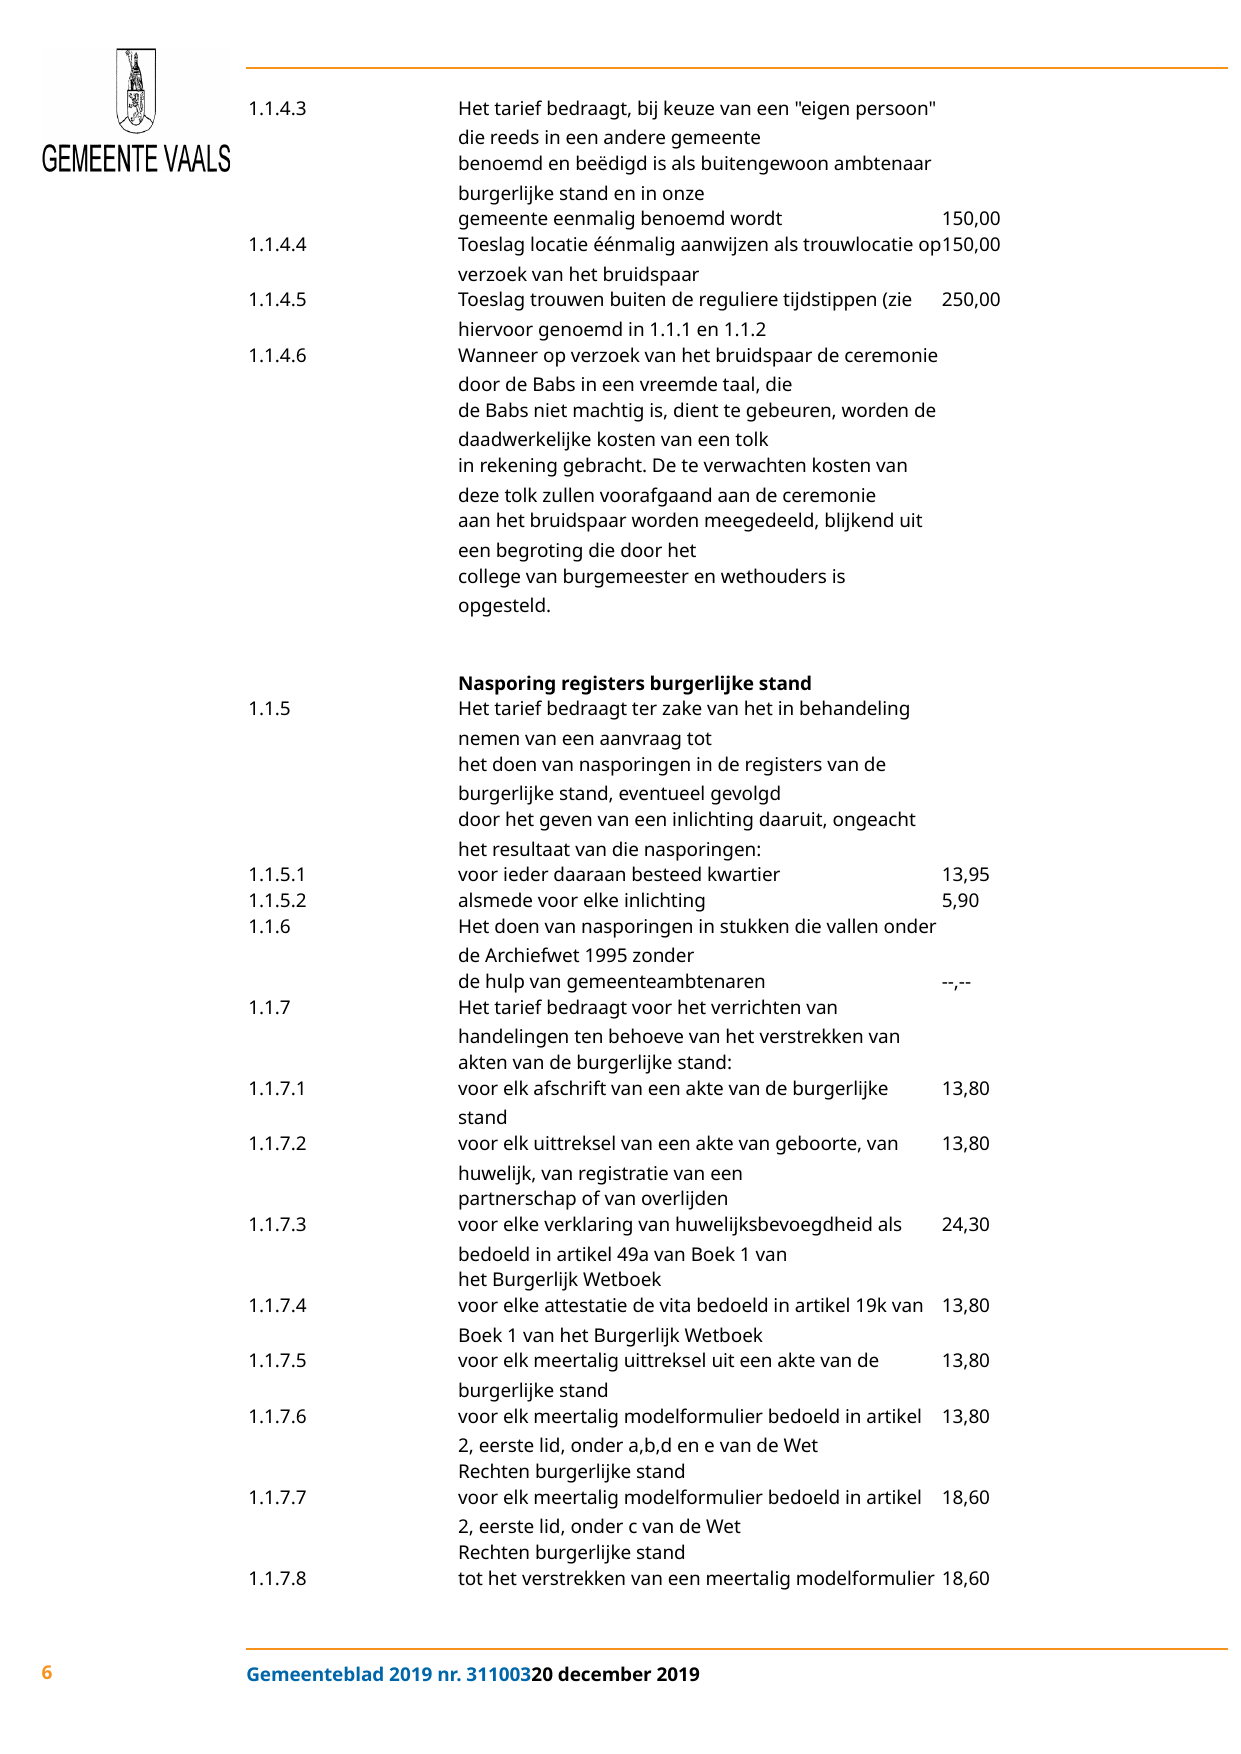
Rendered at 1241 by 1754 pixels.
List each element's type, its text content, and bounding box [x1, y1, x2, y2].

table_cell 5,90 [942, 887, 1152, 913]
table_cell Toeslag trouwen buiten de reguliere tijdstippen (zie hiervoor genoemd in 1.1.1 en 1.1.2 [458, 286, 942, 342]
table_cell Rechten burgerlijke stand [458, 1458, 942, 1484]
table_cell voor elk meertalig uittreksel uit een akte van de burgerlijke stand [458, 1348, 942, 1403]
table_cell --,-- [942, 968, 1152, 994]
table_cell Wanneer op verzoek van het bruidspaar de ceremonie door de Babs in een vreemde taal, die [458, 342, 942, 397]
table_cell [942, 150, 1152, 205]
table_cell gemeente eenmalig benoemd wordt [458, 205, 942, 231]
table_cell 1.1.6 [248, 913, 458, 968]
table_cell 1.1.7.7 [248, 1484, 458, 1539]
table_cell voor elk uittreksel van een akte van geboorte, van huwelijk, van registratie van een [458, 1130, 942, 1186]
table_cell alsmede voor elke inlichting [458, 887, 942, 913]
table_cell [248, 1539, 458, 1565]
table_cell 1.1.7.8 [248, 1565, 458, 1591]
table_cell 13,80 [942, 1130, 1152, 1186]
table_cell Het tarief bedraagt ter zake van het in behandeling nemen van een aanvraag tot [458, 696, 942, 751]
table_cell [942, 563, 1152, 618]
table_cell 13,80 [942, 1293, 1152, 1348]
table_cell [458, 618, 942, 644]
table_cell [458, 644, 942, 670]
table_cell 250,00 [942, 286, 1152, 342]
table_cell [942, 751, 1152, 806]
table_cell 1.1.4.4 [248, 231, 458, 286]
table_cell 1.1.7.1 [248, 1075, 458, 1130]
table_cell [248, 508, 458, 563]
table_cell [942, 618, 1152, 644]
table_cell [248, 806, 458, 861]
table_cell akten van de burgerlijke stand: [458, 1049, 942, 1075]
table_cell [248, 968, 458, 994]
table_cell college van burgemeester en wethouders is opgesteld. [458, 563, 942, 618]
table_cell tot het verstrekken van een meertalig modelformulier [458, 1565, 942, 1591]
table_cell 150,00 [942, 231, 1152, 286]
table_cell voor elk afschrift van een akte van de burgerlijke stand [458, 1075, 942, 1130]
table_cell [942, 696, 1152, 751]
table_cell 13,95 [942, 861, 1152, 887]
table_cell Het tarief bedraagt, bij keuze van een "eigen persoon" die reeds in een andere gemeente [458, 95, 942, 150]
table_cell [248, 453, 458, 508]
table_cell [942, 453, 1152, 508]
table_cell [248, 751, 458, 806]
table_cell 1.1.5.2 [248, 887, 458, 913]
table_cell [248, 1267, 458, 1292]
table_cell Toeslag locatie éénmalig aanwijzen als trouwlocatie op verzoek van het bruidspaar [458, 231, 942, 286]
table_cell 150,00 [942, 205, 1152, 231]
table_cell 18,60 [942, 1565, 1152, 1591]
table_cell voor elk meertalig modelformulier bedoeld in artikel 2, eerste lid, onder a,b,d en e van de Wet [458, 1403, 942, 1458]
table_cell 1.1.7.6 [248, 1403, 458, 1458]
table_cell de Babs niet machtig is, dient te gebeuren, worden de daadwerkelijke kosten van een tolk [458, 397, 942, 452]
table_cell 1.1.7.3 [248, 1211, 458, 1267]
table_cell Nasporing registers burgerlijke stand [458, 670, 942, 696]
table_cell [942, 913, 1152, 968]
table_cell [942, 397, 1152, 452]
table_cell voor ieder daaraan besteed kwartier [458, 861, 942, 887]
picture [41, 47, 231, 172]
table_cell 13,80 [942, 1075, 1152, 1130]
table_cell 1.1.7 [248, 994, 458, 1049]
table_cell 1.1.5 [248, 696, 458, 751]
table_cell 1.1.4.6 [248, 342, 458, 397]
table_cell [248, 1458, 458, 1484]
table_cell Het tarief bedraagt voor het verrichten van handelingen ten behoeve van het verstrekken van [458, 994, 942, 1049]
table_cell [942, 994, 1152, 1049]
table_cell voor elke verklaring van huwelijksbevoegdheid als bedoeld in artikel 49a van Boek 1 van [458, 1211, 942, 1267]
table_cell [942, 1049, 1152, 1075]
table_cell [248, 150, 458, 205]
table_cell benoemd en beëdigd is als buitengewoon ambtenaar burgerlijke stand en in onze [458, 150, 942, 205]
table_cell Rechten burgerlijke stand [458, 1539, 942, 1565]
table_cell [248, 670, 458, 696]
table_cell door het geven van een inlichting daaruit, ongeacht het resultaat van die nasporingen: [458, 806, 942, 861]
table_cell aan het bruidspaar worden meegedeeld, blijkend uit een begroting die door het [458, 508, 942, 563]
table_cell 13,80 [942, 1348, 1152, 1403]
table_cell 24,30 [942, 1211, 1152, 1267]
table_cell 1.1.4.5 [248, 286, 458, 342]
table_cell 1.1.7.4 [248, 1293, 458, 1348]
table_cell [248, 1186, 458, 1211]
table_cell [942, 644, 1152, 670]
table_cell [942, 1539, 1152, 1565]
table_cell in rekening gebracht. De te verwachten kosten van deze tolk zullen voorafgaand aan de ceremonie [458, 453, 942, 508]
table_cell 18,60 [942, 1484, 1152, 1539]
table_cell 1.1.7.5 [248, 1348, 458, 1403]
table_cell [942, 1186, 1152, 1211]
table_cell [942, 1267, 1152, 1292]
table_cell [942, 342, 1152, 397]
table_cell [942, 1458, 1152, 1484]
table_cell [942, 95, 1152, 150]
table_cell [942, 670, 1152, 696]
table_cell de hulp van gemeenteambtenaren [458, 968, 942, 994]
table_cell 1.1.4.3 [248, 95, 458, 150]
table_cell het doen van nasporingen in de registers van de burgerlijke stand, eventueel gevolgd [458, 751, 942, 806]
table_cell [248, 1049, 458, 1075]
table_cell [248, 563, 458, 618]
table_cell [248, 644, 458, 670]
table_cell het Burgerlijk Wetboek [458, 1267, 942, 1292]
table_cell 1.1.7.2 [248, 1130, 458, 1186]
table_cell 13,80 [942, 1403, 1152, 1458]
table_cell [248, 205, 458, 231]
table_cell partnerschap of van overlijden [458, 1186, 942, 1211]
table_cell 1.1.5.1 [248, 861, 458, 887]
table_cell voor elk meertalig modelformulier bedoeld in artikel 2, eerste lid, onder c van de Wet [458, 1484, 942, 1539]
table_cell [248, 618, 458, 644]
table_cell voor elke attestatie de vita bedoeld in artikel 19k van Boek 1 van het Burgerlijk Wetboek [458, 1293, 942, 1348]
table_cell [942, 508, 1152, 563]
table_cell [248, 397, 458, 452]
table_cell Het doen van nasporingen in stukken die vallen onder de Archiefwet 1995 zonder [458, 913, 942, 968]
table_cell [942, 806, 1152, 861]
